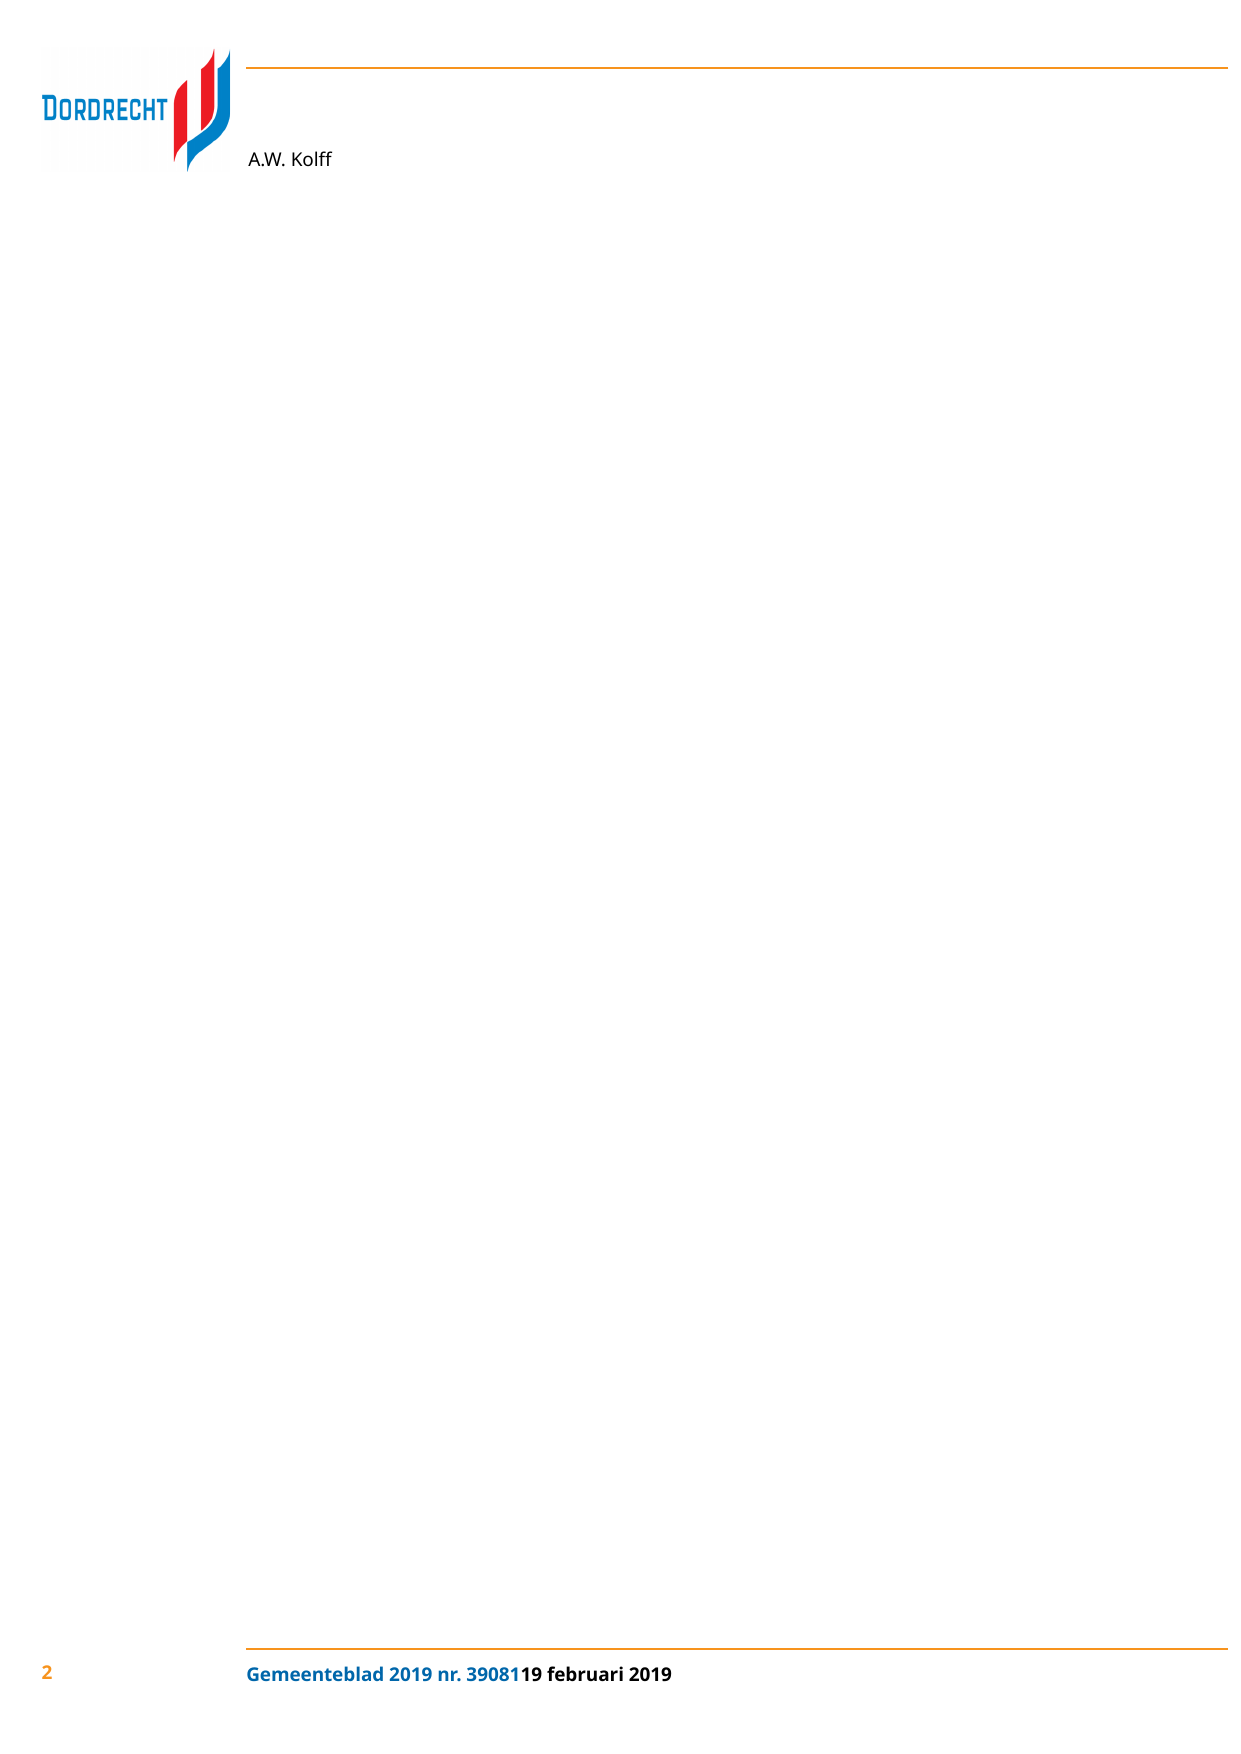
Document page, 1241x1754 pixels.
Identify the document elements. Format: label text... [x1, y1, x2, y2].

text A.W. Kolff [248, 146, 1152, 172]
picture [41, 47, 231, 172]
